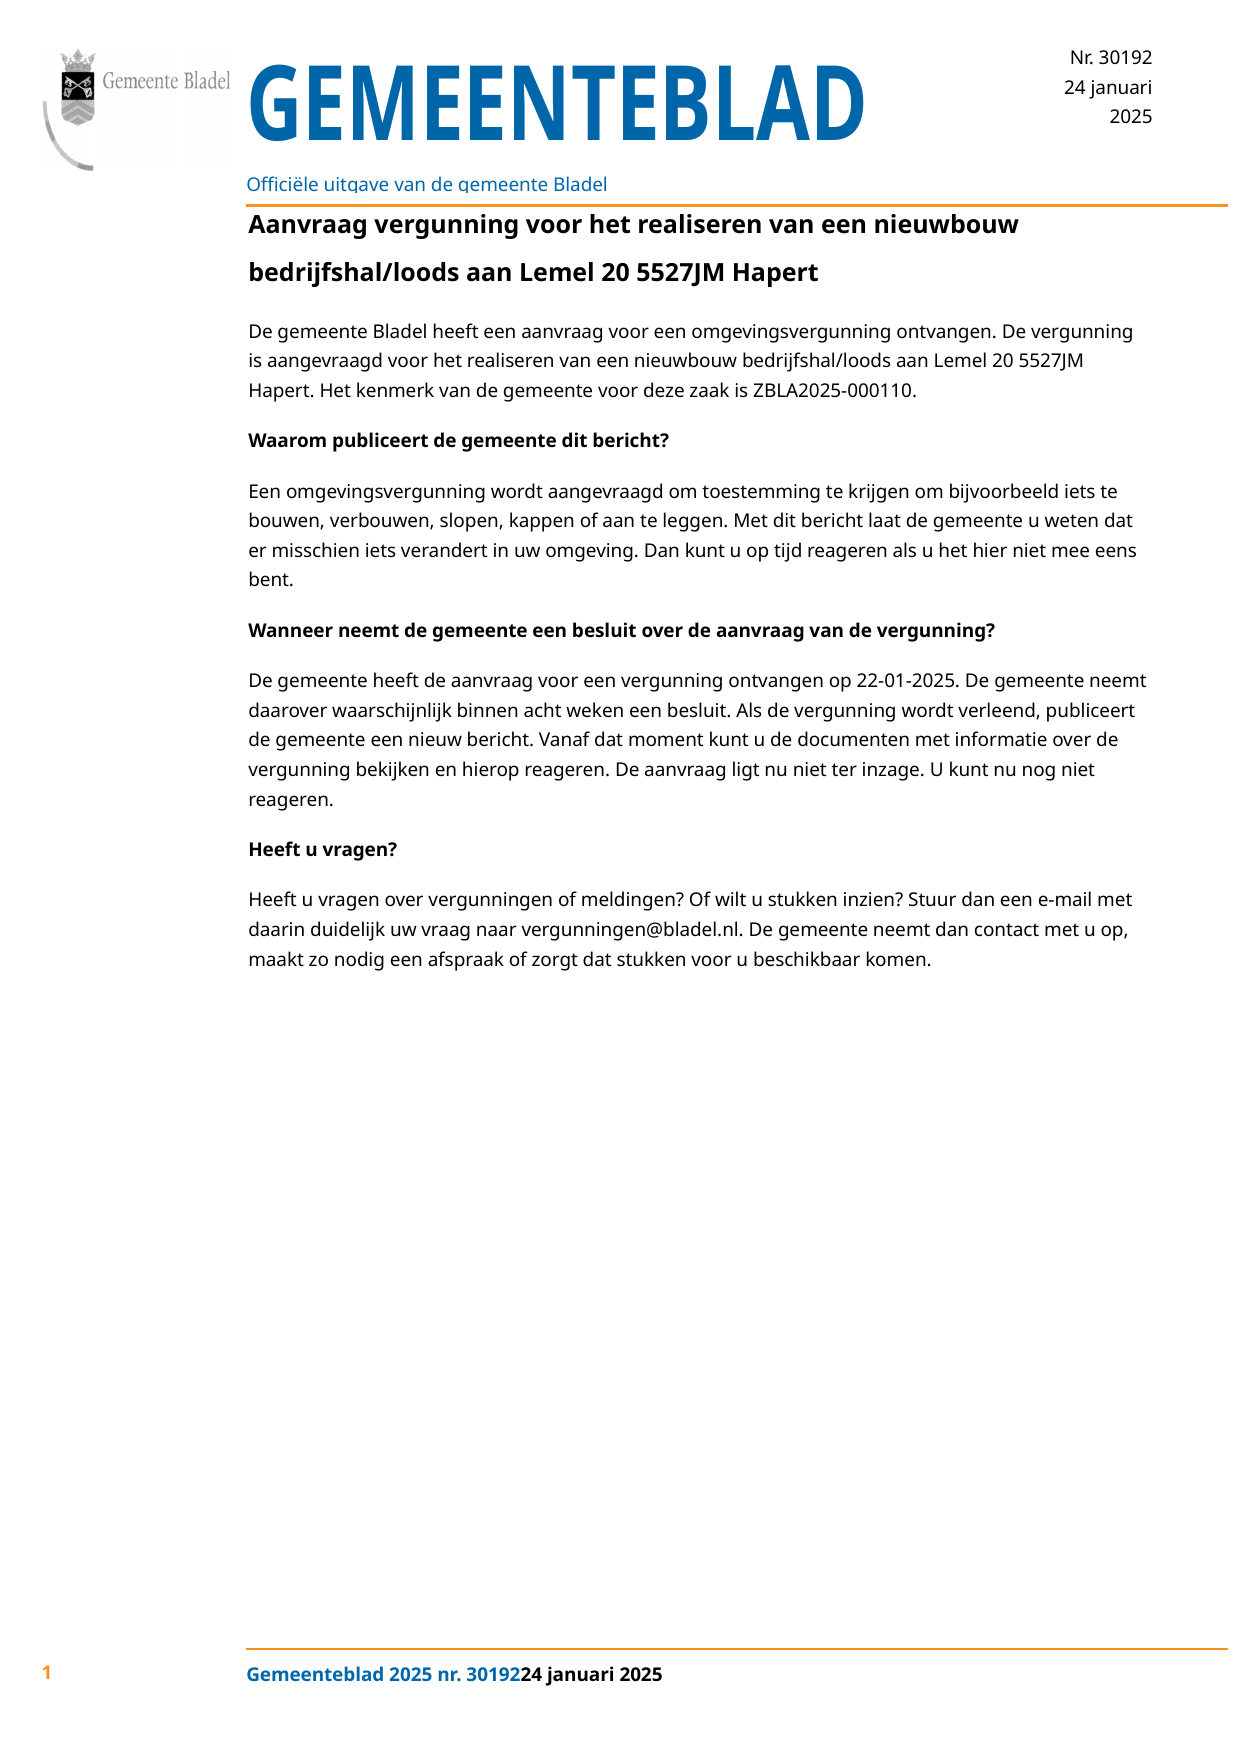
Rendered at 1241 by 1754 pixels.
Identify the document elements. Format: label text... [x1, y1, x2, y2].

text Aanvraag vergunning voor het realiseren van een nieuwbouw bedrijfshal/loods aan Lemel 20 5527JM Hapert [248, 207, 1152, 288]
text Wanneer neemt de gemeente een besluit over de aanvraag van de vergunning? [248, 617, 1152, 643]
text De gemeente Bladel heeft een aanvraag voor een omgevingsvergunning ontvangen. De vergunning is aangevraagd voor het realiseren van een nieuwbouw bedrijfshal/loods aan Lemel 20 5527JM Hapert. Het kenmerk van de gemeente voor deze zaak is ZBLA2025-000110. [248, 318, 1152, 403]
text De gemeente heeft de aanvraag voor een vergunning ontvangen op 22-01-2025. De gemeente neemt daarover waarschijnlijk binnen acht weken een besluit. Als de vergunning wordt verleend, publiceert de gemeente een nieuw bericht. Vanaf dat moment kunt u de documenten met informatie over de vergunning bekijken en hierop reageren. De aanvraag ligt nu niet ter inzage. U kunt nu nog niet reageren. [248, 667, 1152, 812]
text Waarom publiceert de gemeente dit bericht? [248, 427, 1152, 453]
text Heeft u vragen? [248, 836, 1152, 862]
text Een omgevingsvergunning wordt aangevraagd om toestemming te krijgen om bijvoorbeeld iets te bouwen, verbouwen, slopen, kappen of aan te leggen. Met dit bericht laat de gemeente u weten dat er misschien iets verandert in uw omgeving. Dan kunt u op tijd reageren als u het hier niet mee eens bent. [248, 478, 1152, 592]
picture [41, 47, 231, 172]
text Heeft u vragen over vergunningen of meldingen? Of wilt u stukken inzien? Stuur dan een e-mail met daarin duidelijk uw vraag naar vergunningen@bladel.nl. De gemeente neemt dan contact met u op, maakt zo nodig een afspraak of zorgt dat stukken voor u beschikbaar komen. [248, 887, 1152, 972]
